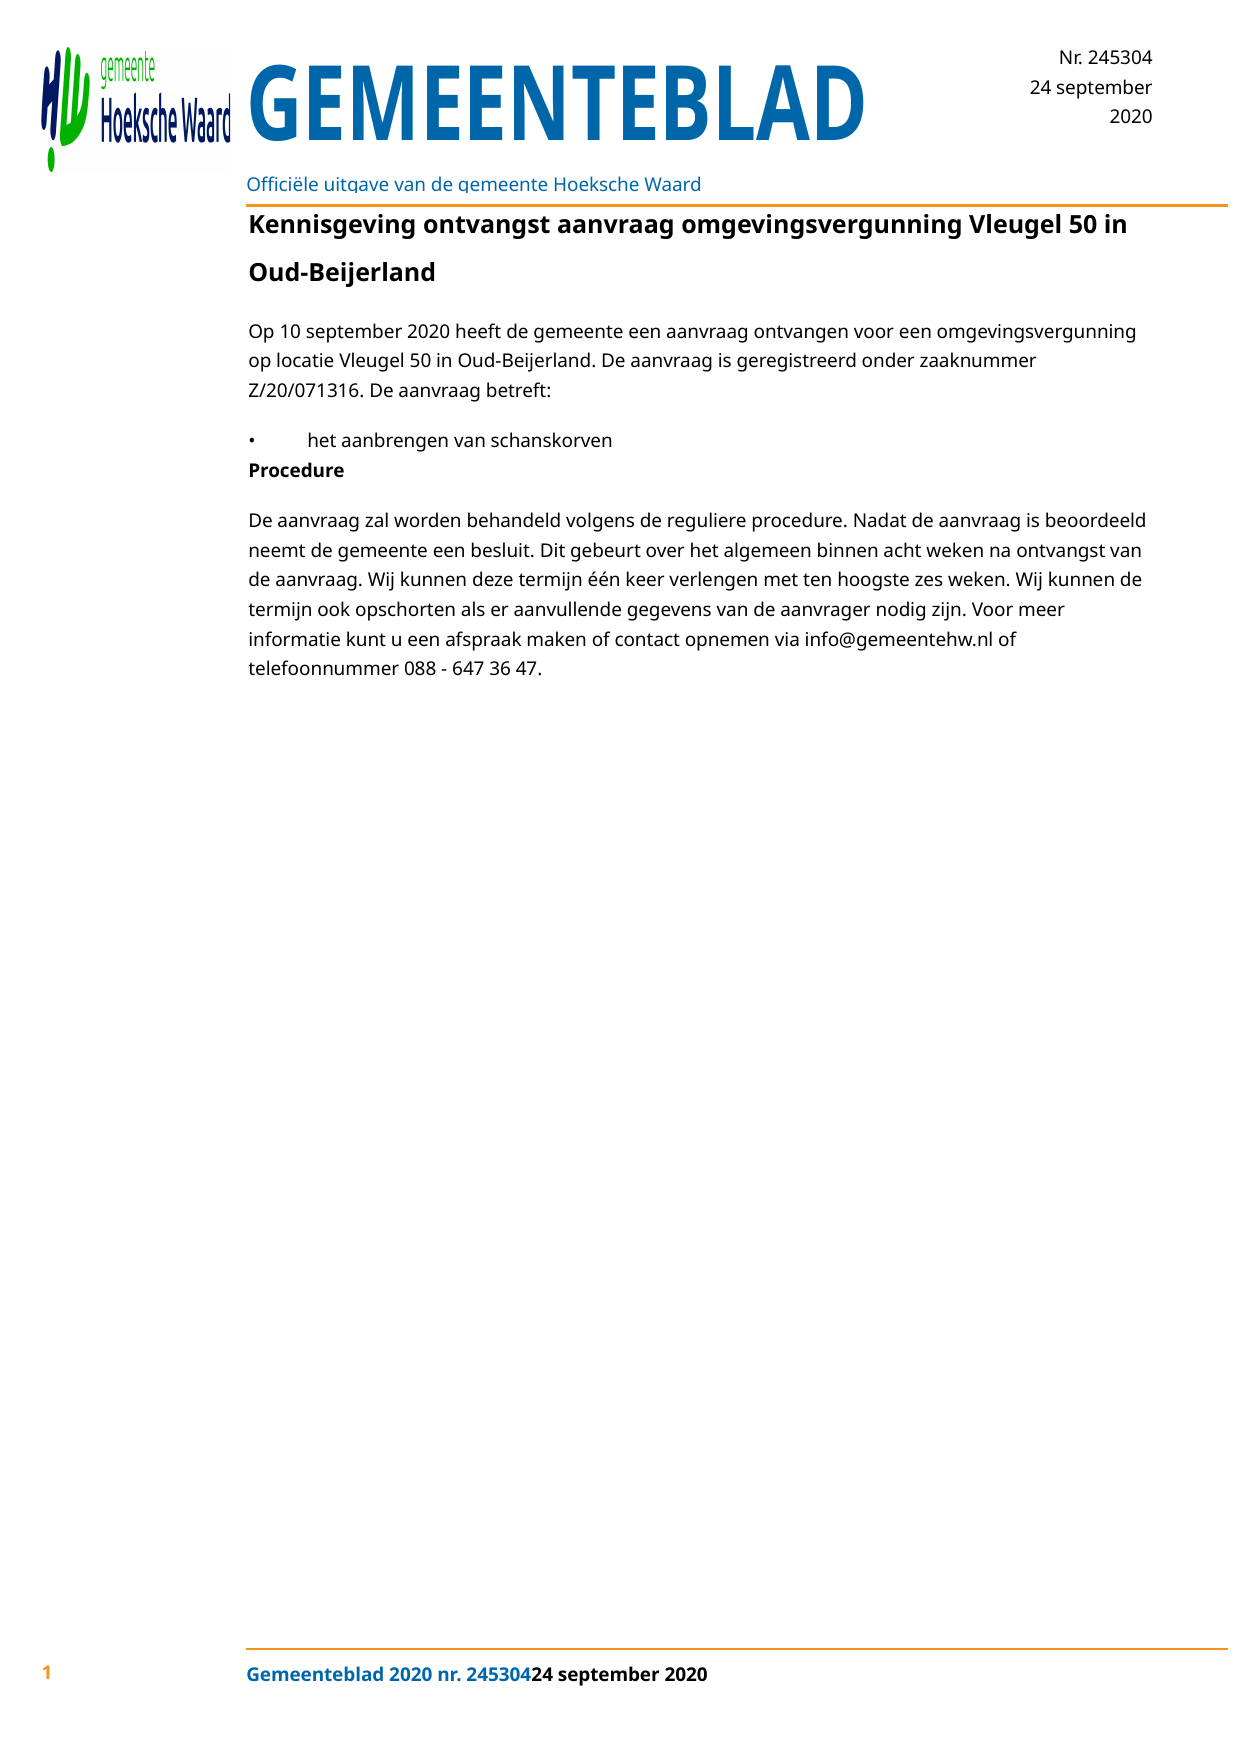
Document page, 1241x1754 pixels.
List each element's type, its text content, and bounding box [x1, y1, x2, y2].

text Op 10 september 2020 heeft de gemeente een aanvraag ontvangen voor een omgevingsvergunning op locatie Vleugel 50 in Oud-Beijerland. De aanvraag is geregistreerd onder zaaknummer Z/20/071316. De aanvraag betreft: [248, 318, 1152, 403]
text Kennisgeving ontvangst aanvraag omgevingsvergunning Vleugel 50 in Oud-Beijerland [248, 207, 1152, 288]
picture [41, 47, 231, 172]
text Procedure [248, 457, 1152, 483]
text De aanvraag zal worden behandeld volgens de reguliere procedure. Nadat de aanvraag is beoordeeld neemt de gemeente een besluit. Dit gebeurt over het algemeen binnen acht weken na ontvangst van de aanvraag. Wij kunnen deze termijn één keer verlengen met ten hoogste zes weken. Wij kunnen de termijn ook opschorten als er aanvullende gegevens van de aanvrager nodig zijn. Voor meer informatie kunt u een afspraak maken of contact opnemen via info@gemeentehw.nl of telefoonnummer 088 - 647 36 47. [248, 507, 1152, 681]
list het aanbrengen van schanskorven [248, 427, 1152, 453]
